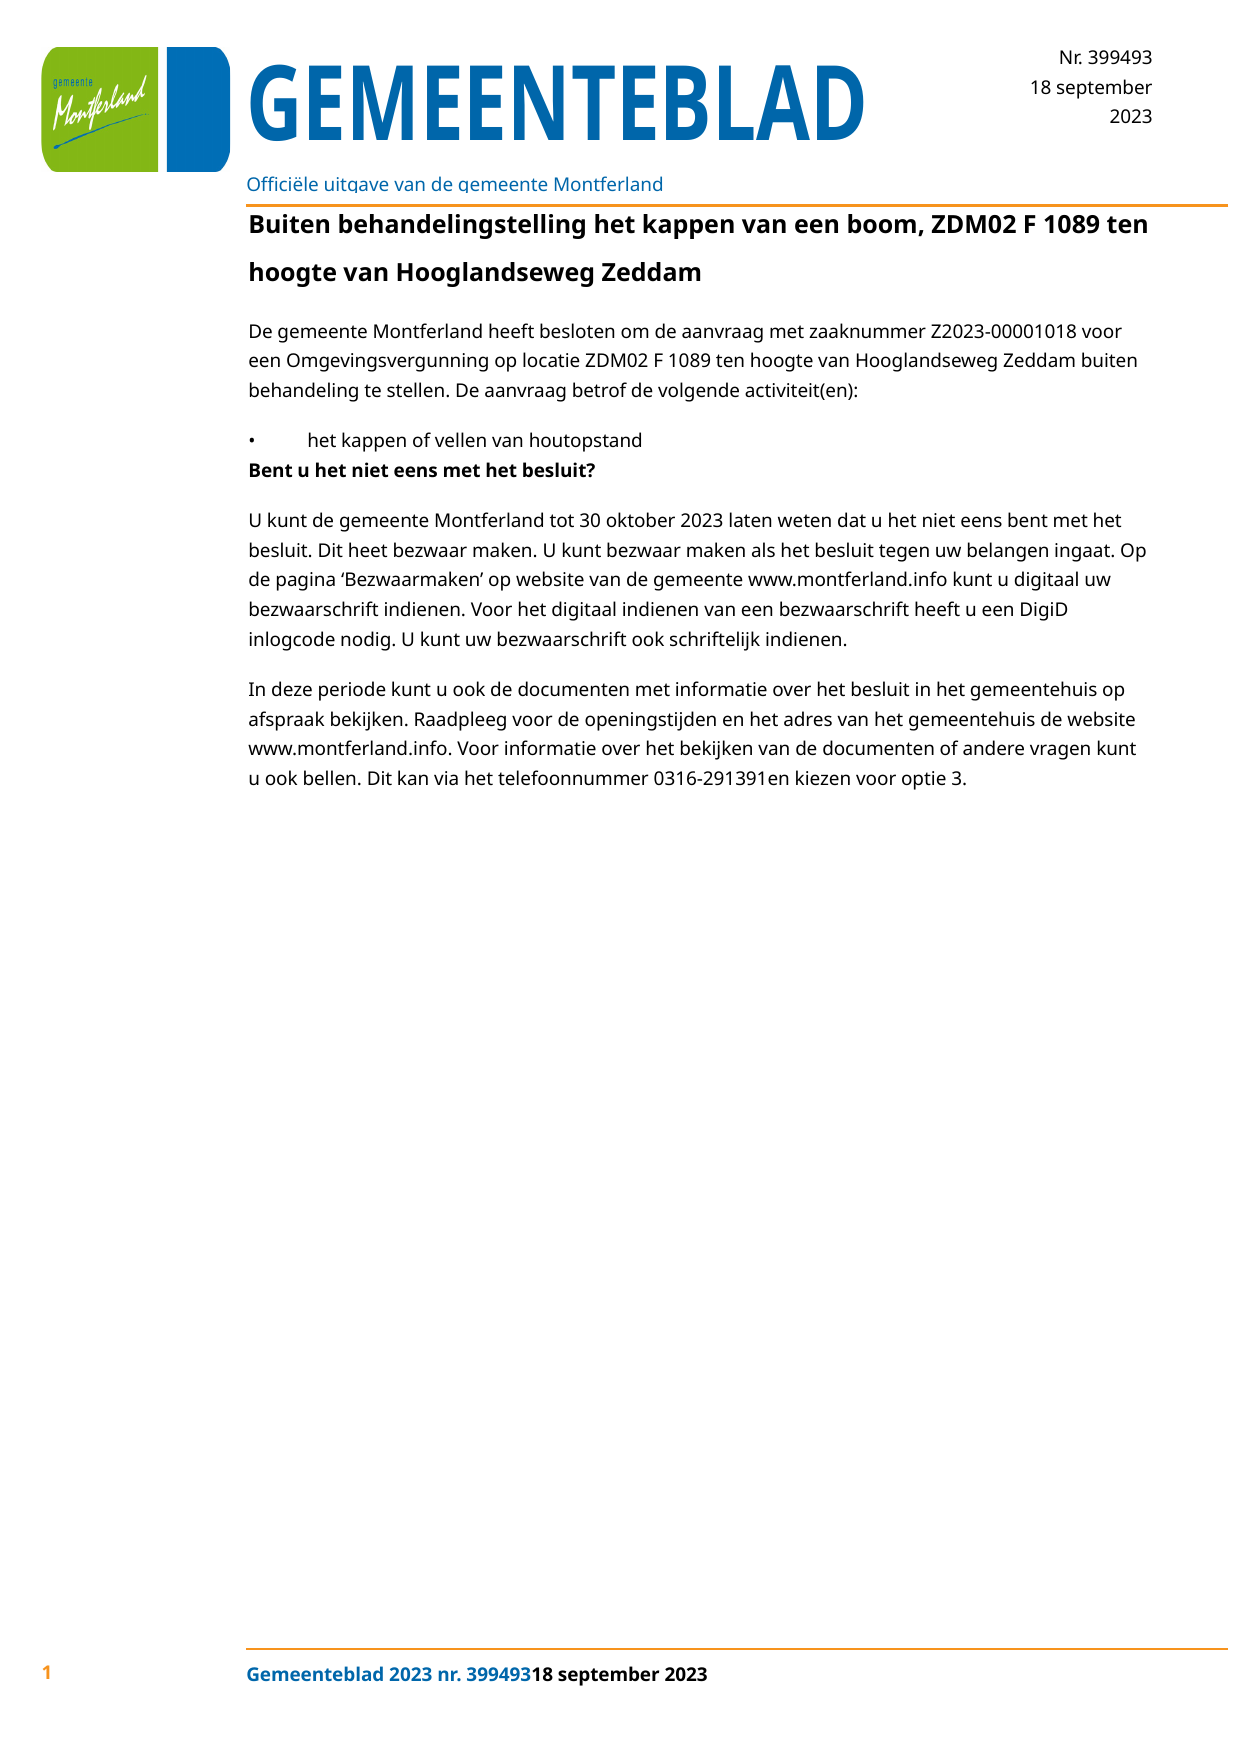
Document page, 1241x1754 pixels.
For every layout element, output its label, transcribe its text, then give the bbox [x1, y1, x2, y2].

text Bent u het niet eens met het besluit? [248, 457, 1152, 483]
text De gemeente Montferland heeft besloten om de aanvraag met zaaknummer Z2023-00001018 voor een Omgevingsvergunning op locatie ZDM02 F 1089 ten hoogte van Hooglandseweg Zeddam buiten behandeling te stellen. De aanvraag betrof de volgende activiteit(en): [248, 318, 1152, 403]
text Buiten behandelingstelling het kappen van een boom, ZDM02 F 1089 ten hoogte van Hooglandseweg Zeddam [248, 207, 1152, 288]
list het kappen of vellen van houtopstand [248, 427, 1152, 453]
text U kunt de gemeente Montferland tot 30 oktober 2023 laten weten dat u het niet eens bent met het besluit. Dit heet bezwaar maken. U kunt bezwaar maken als het besluit tegen uw belangen ingaat. Op de pagina ‘Bezwaarmaken’ op website van de gemeente www.montferland.info kunt u digitaal uw bezwaarschrift indienen. Voor het digitaal indienen van een bezwaarschrift heeft u een DigiD inlogcode nodig. U kunt uw bezwaarschrift ook schriftelijk indienen. [248, 507, 1152, 652]
picture [41, 47, 231, 172]
text In deze periode kunt u ook de documenten met informatie over het besluit in het gemeentehuis op afspraak bekijken. Raadpleeg voor de openingstijden en het adres van het gemeentehuis de website www.montferland.info. Voor informatie over het bekijken van de documenten of andere vragen kunt u ook bellen. Dit kan via het telefoonnummer 0316-291391en kiezen voor optie 3. [248, 676, 1152, 791]
